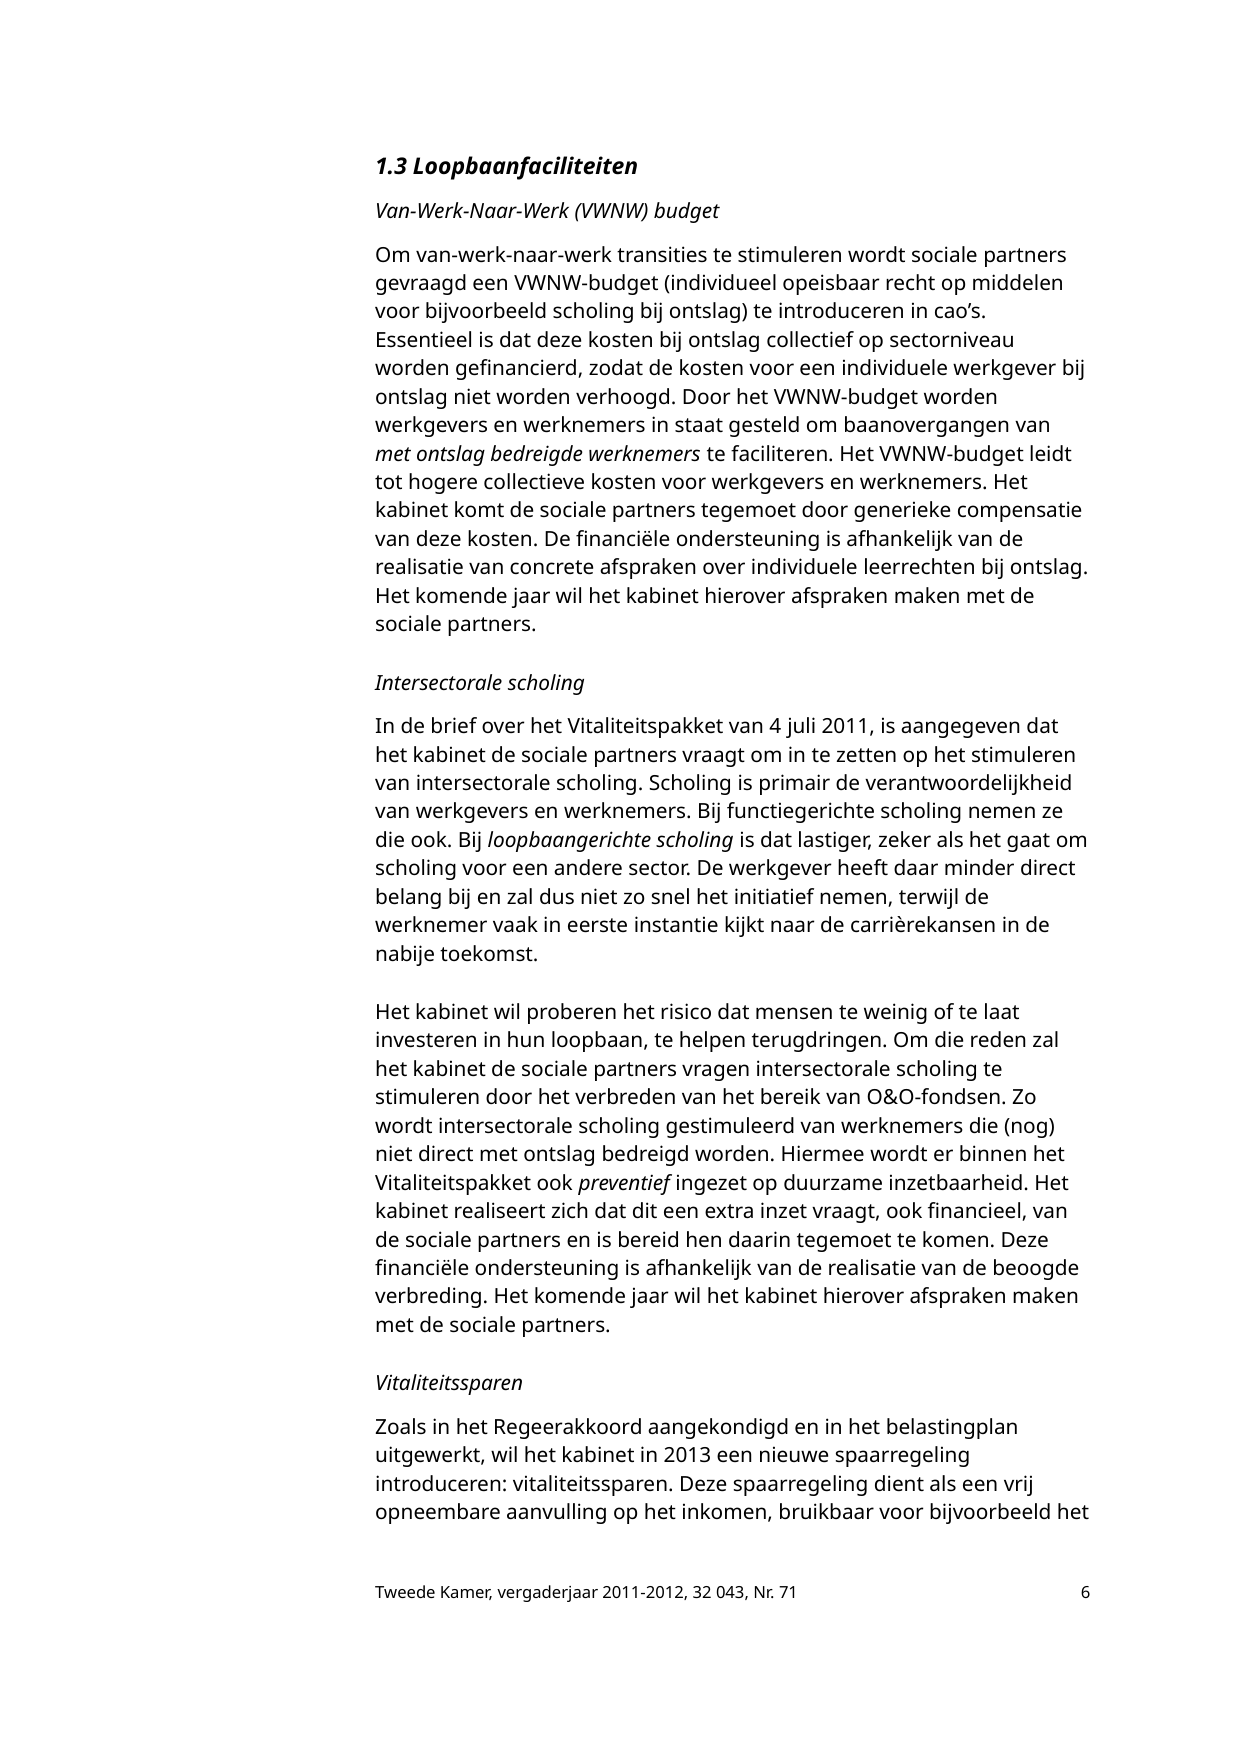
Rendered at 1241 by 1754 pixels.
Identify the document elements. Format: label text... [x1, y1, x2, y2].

text Zoals in het Regeerakkoord aangekondigd en in het belastingplan uitgewerkt, wil het kabinet in 2013 een nieuwe spaarregeling introduceren: vitaliteitssparen. Deze spaarregeling dient als een vrij opneembare aanvulling op het inkomen, bruikbaar voor bijvoorbeeld het [375, 1412, 1090, 1526]
text Om van-werk-naar-werk transities te stimuleren wordt sociale partners gevraagd een VWNW-budget (individueel opeisbaar recht op middelen voor bijvoorbeeld scholing bij ontslag) te introduceren in cao’s. Essentieel is dat deze kosten bij ontslag collectief op sectorniveau worden gefinancierd, zodat de kosten voor een individuele werkgever bij ontslag niet worden verhoogd. Door het VWNW-budget worden werkgevers en werknemers in staat gesteld om baanovergangen van met ontslag bedreigde werknemers te faciliteren. Het VWNW-budget leidt tot hogere collectieve kosten voor werkgevers en werknemers. Het kabinet komt de sociale partners tegemoet door generieke compensatie van deze kosten. De financiële ondersteuning is afhankelijk van de realisatie van concrete afspraken over individuele leerrechten bij ontslag. Het komende jaar wil het kabinet hierover afspraken maken met de sociale partners. [375, 240, 1090, 638]
text In de brief over het Vitaliteitspakket van 4 juli 2011, is aangegeven dat het kabinet de sociale partners vraagt om in te zetten op het stimuleren van intersectorale scholing. Scholing is primair de verantwoordelijkheid van werkgevers en werknemers. Bij functiegerichte scholing nemen ze die ook. Bij loopbaangerichte scholing is dat lastiger, zeker als het gaat om scholing voor een andere sector. De werkgever heeft daar minder direct belang bij en zal dus niet zo snel het initiatief nemen, terwijl de werknemer vaak in eerste instantie kijkt naar de carrièrekansen in de nabije toekomst. [375, 711, 1090, 967]
subtitle 1.3 Loopbaanfaciliteiten [375, 150, 1090, 181]
text Intersectorale scholing [375, 668, 1090, 696]
text Het kabinet wil proberen het risico dat mensen te weinig of te laat investeren in hun loopbaan, te helpen terugdringen. Om die reden zal het kabinet de sociale partners vragen intersectorale scholing te stimuleren door het verbreden van het bereik van O&O-fondsen. Zo wordt intersectorale scholing gestimuleerd van werknemers die (nog) niet direct met ontslag bedreigd worden. Hiermee wordt er binnen het Vitaliteitspakket ook preventief ingezet op duurzame inzetbaarheid. Het kabinet realiseert zich dat dit een extra inzet vraagt, ook financieel, van de sociale partners en is bereid hen daarin tegemoet te komen. Deze financiële ondersteuning is afhankelijk van de realisatie van de beoogde verbreding. Het komende jaar wil het kabinet hierover afspraken maken met de sociale partners. [375, 997, 1090, 1338]
text Van-Werk-Naar-Werk (VWNW) budget [375, 196, 1090, 225]
text Vitaliteitssparen [375, 1368, 1090, 1397]
